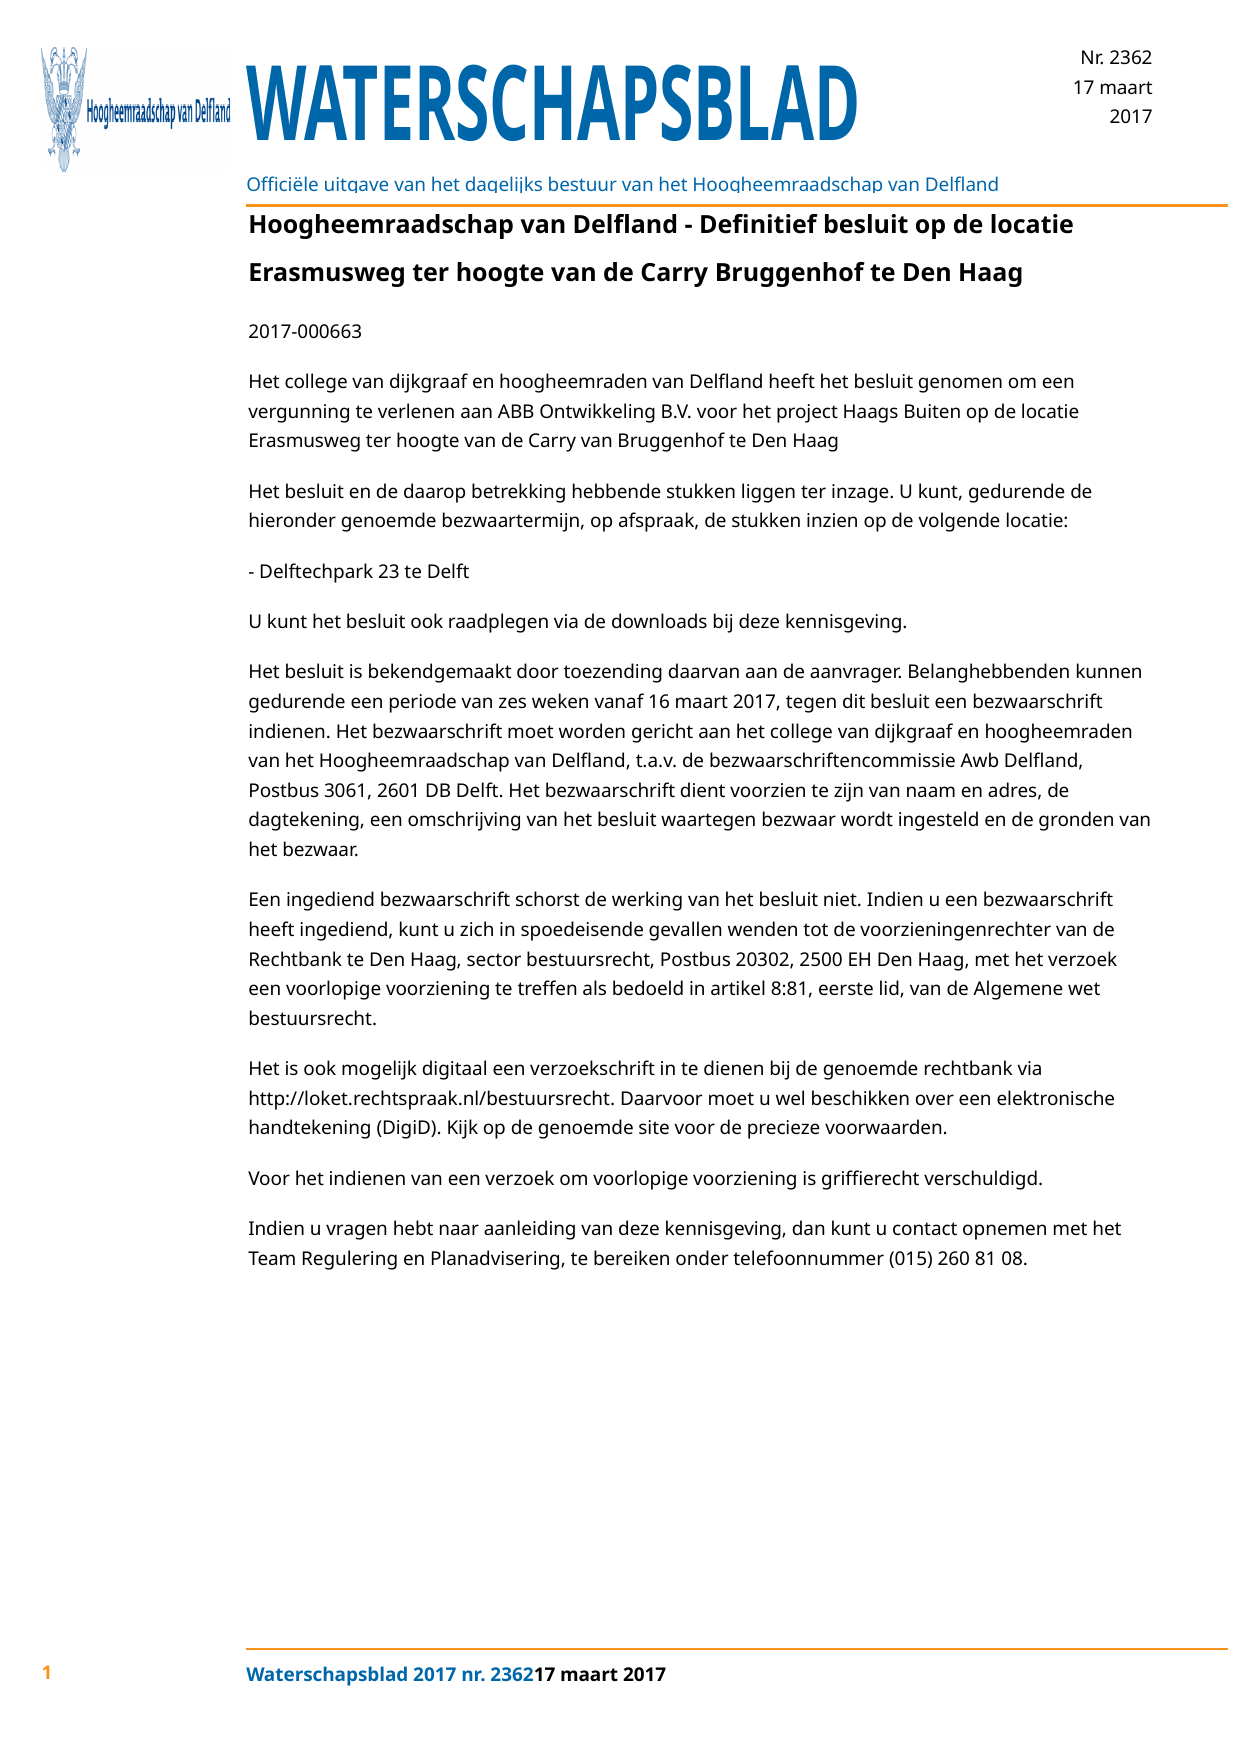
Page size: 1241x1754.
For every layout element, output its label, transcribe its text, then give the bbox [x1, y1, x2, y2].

text Het besluit en de daarop betrekking hebbende stukken liggen ter inzage. U kunt, gedurende de hieronder genoemde bezwaartermijn, op afspraak, de stukken inzien op de volgende locatie: [248, 478, 1152, 533]
text - Delftechpark 23 te Delft [248, 558, 1152, 584]
picture [41, 47, 231, 172]
text Het is ook mogelijk digitaal een verzoekschrift in te dienen bij de genoemde rechtbank via http://loket.rechtspraak.nl/bestuursrecht. Daarvoor moet u wel beschikken over een elektronische handtekening (DigiD). Kijk op de genoemde site voor de precieze voorwaarden. [248, 1055, 1152, 1140]
text Hoogheemraadschap van Delfland - Definitief besluit op de locatie Erasmusweg ter hoogte van de Carry Bruggenhof te Den Haag [248, 207, 1152, 288]
text Het college van dijkgraaf en hoogheemraden van Delfland heeft het besluit genomen om een vergunning te verlenen aan ABB Ontwikkeling B.V. voor het project Haags Buiten op de locatie Erasmusweg ter hoogte van de Carry van Bruggenhof te Den Haag [248, 368, 1152, 453]
text U kunt het besluit ook raadplegen via de downloads bij deze kennisgeving. [248, 608, 1152, 634]
text 2017-000663 [248, 318, 1152, 344]
text Een ingediend bezwaarschrift schorst de werking van het besluit niet. Indien u een bezwaarschrift heeft ingediend, kunt u zich in spoedeisende gevallen wenden tot de voorzieningenrechter van de Rechtbank te Den Haag, sector bestuursrecht, Postbus 20302, 2500 EH Den Haag, met het verzoek een voorlopige voorziening te treffen als bedoeld in artikel 8:81, eerste lid, van de Algemene wet bestuursrecht. [248, 887, 1152, 1031]
text Het besluit is bekendgemaakt door toezending daarvan aan de aanvrager. Belanghebbenden kunnen gedurende een periode van zes weken vanaf 16 maart 2017, tegen dit besluit een bezwaarschrift indienen. Het bezwaarschrift moet worden gericht aan het college van dijkgraaf en hoogheemraden van het Hoogheemraadschap van Delfland, t.a.v. de bezwaarschriftencommissie Awb Delfland, Postbus 3061, 2601 DB Delft. Het bezwaarschrift dient voorzien te zijn van naam en adres, de dagtekening, een omschrijving van het besluit waartegen bezwaar wordt ingesteld en de gronden van het bezwaar. [248, 659, 1152, 862]
text Voor het indienen van een verzoek om voorlopige voorziening is griffierecht verschuldigd. [248, 1165, 1152, 1191]
text Indien u vragen hebt naar aanleiding van deze kennisgeving, dan kunt u contact opnemen met het Team Regulering en Planadvisering, te bereiken onder telefoonnummer (015) 260 81 08. [248, 1215, 1152, 1271]
